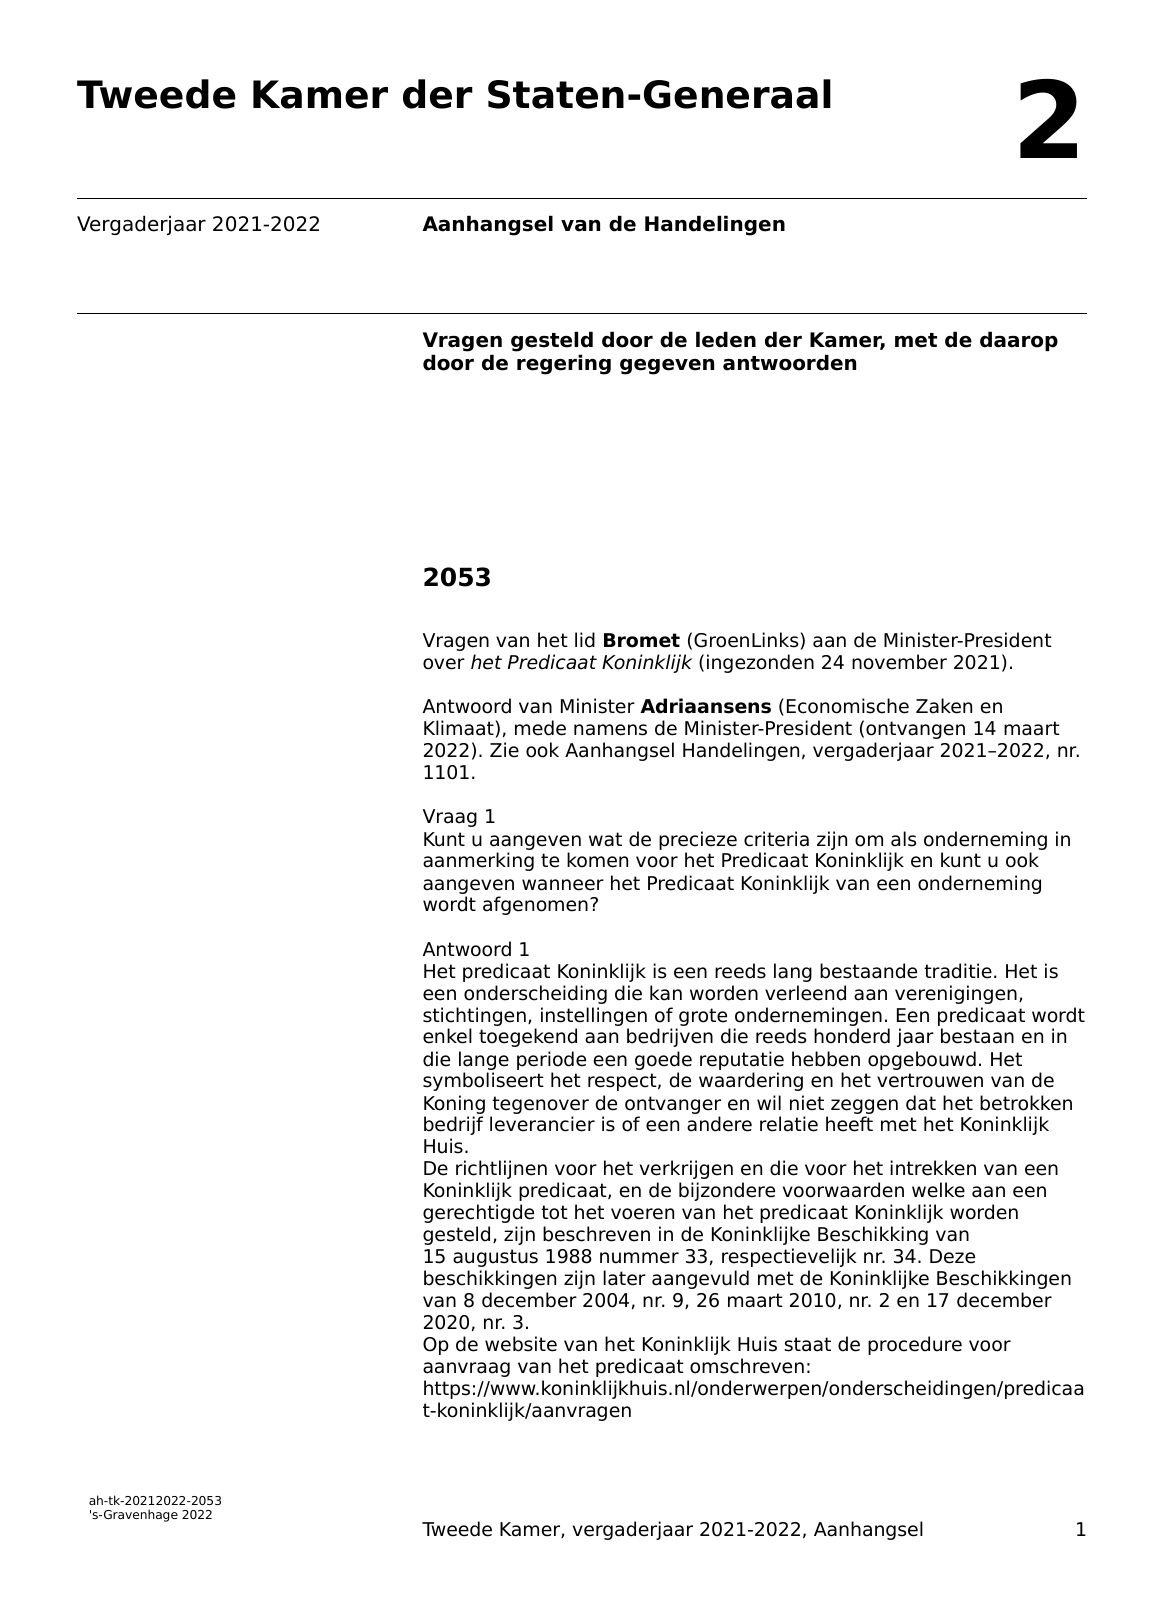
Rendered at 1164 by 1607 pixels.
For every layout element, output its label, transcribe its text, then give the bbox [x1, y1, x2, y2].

text ah-tk-20212022-2053 [88, 1494, 323, 1508]
text 's-Gravenhage 2022 [88, 1508, 323, 1522]
table_header 2 [886, 59, 1087, 198]
text Op de website van het Koninklijk Huis staat de procedure voor aanvraag van het predicaat omschreven: https://www.koninklijkhuis.nl/onderwerpen/onderscheidingen/predicaat-koninklijk/aanvragen [422, 1334, 1087, 1422]
text 2053 [422, 563, 1087, 592]
table_cell Aanhangsel van de Handelingen [422, 199, 1087, 313]
text Vragen van het lid Bromet (GroenLinks) aan de Minister-President over het Predicaat Koninklijk (ingezonden 24 november 2021). [422, 630, 1087, 674]
table_cell Vragen gesteld door de leden der Kamer, met de daarop door de regering gegeven antwoorden [422, 314, 1087, 375]
table_header Tweede Kamer der Staten-Generaal [77, 59, 886, 198]
table_cell [77, 314, 422, 375]
table_cell Vergaderjaar 2021-2022 [77, 199, 422, 313]
text Vraag 1 [422, 806, 1087, 828]
text Antwoord 1 [422, 938, 1087, 961]
text Kunt u aangeven wat de precieze criteria zijn om als onderneming in aanmerking te komen voor het Predicaat Koninklijk en kunt u ook aangeven wanneer het Predicaat Koninklijk van een onderneming wordt afgenomen? [422, 828, 1087, 916]
text Het predicaat Koninklijk is een reeds lang bestaande traditie. Het is een onderscheiding die kan worden verleend aan verenigingen, stichtingen, instellingen of grote ondernemingen. Een predicaat wordt enkel toegekend aan bedrijven die reeds honderd jaar bestaan en in die lange periode een goede reputatie hebben opgebouwd. Het symboliseert het respect, de waardering en het vertrouwen van de Koning tegenover de ontvanger en wil niet zeggen dat het betrokken bedrijf leverancier is of een andere relatie heeft met het Koninklijk Huis. [422, 961, 1087, 1158]
text De richtlijnen voor het verkrijgen en die voor het intrekken van een Koninklijk predicaat, en de bijzondere voorwaarden welke aan een gerechtigde tot het voeren van het predicaat Koninklijk worden gesteld, zijn beschreven in de Koninklijke Beschikking van 15 augustus 1988 nummer 33, respectievelijk nr. 34. Deze beschikkingen zijn later aangevuld met de Koninklijke Beschikkingen van 8 december 2004, nr. 9, 26 maart 2010, nr. 2 en 17 december 2020, nr. 3. [422, 1158, 1087, 1334]
text Antwoord van Minister Adriaansens (Economische Zaken en Klimaat), mede namens de Minister-President (ontvangen 14 maart 2022). Zie ook Aanhangsel Handelingen, vergaderjaar 2021–2022, nr. 1101. [422, 696, 1087, 784]
